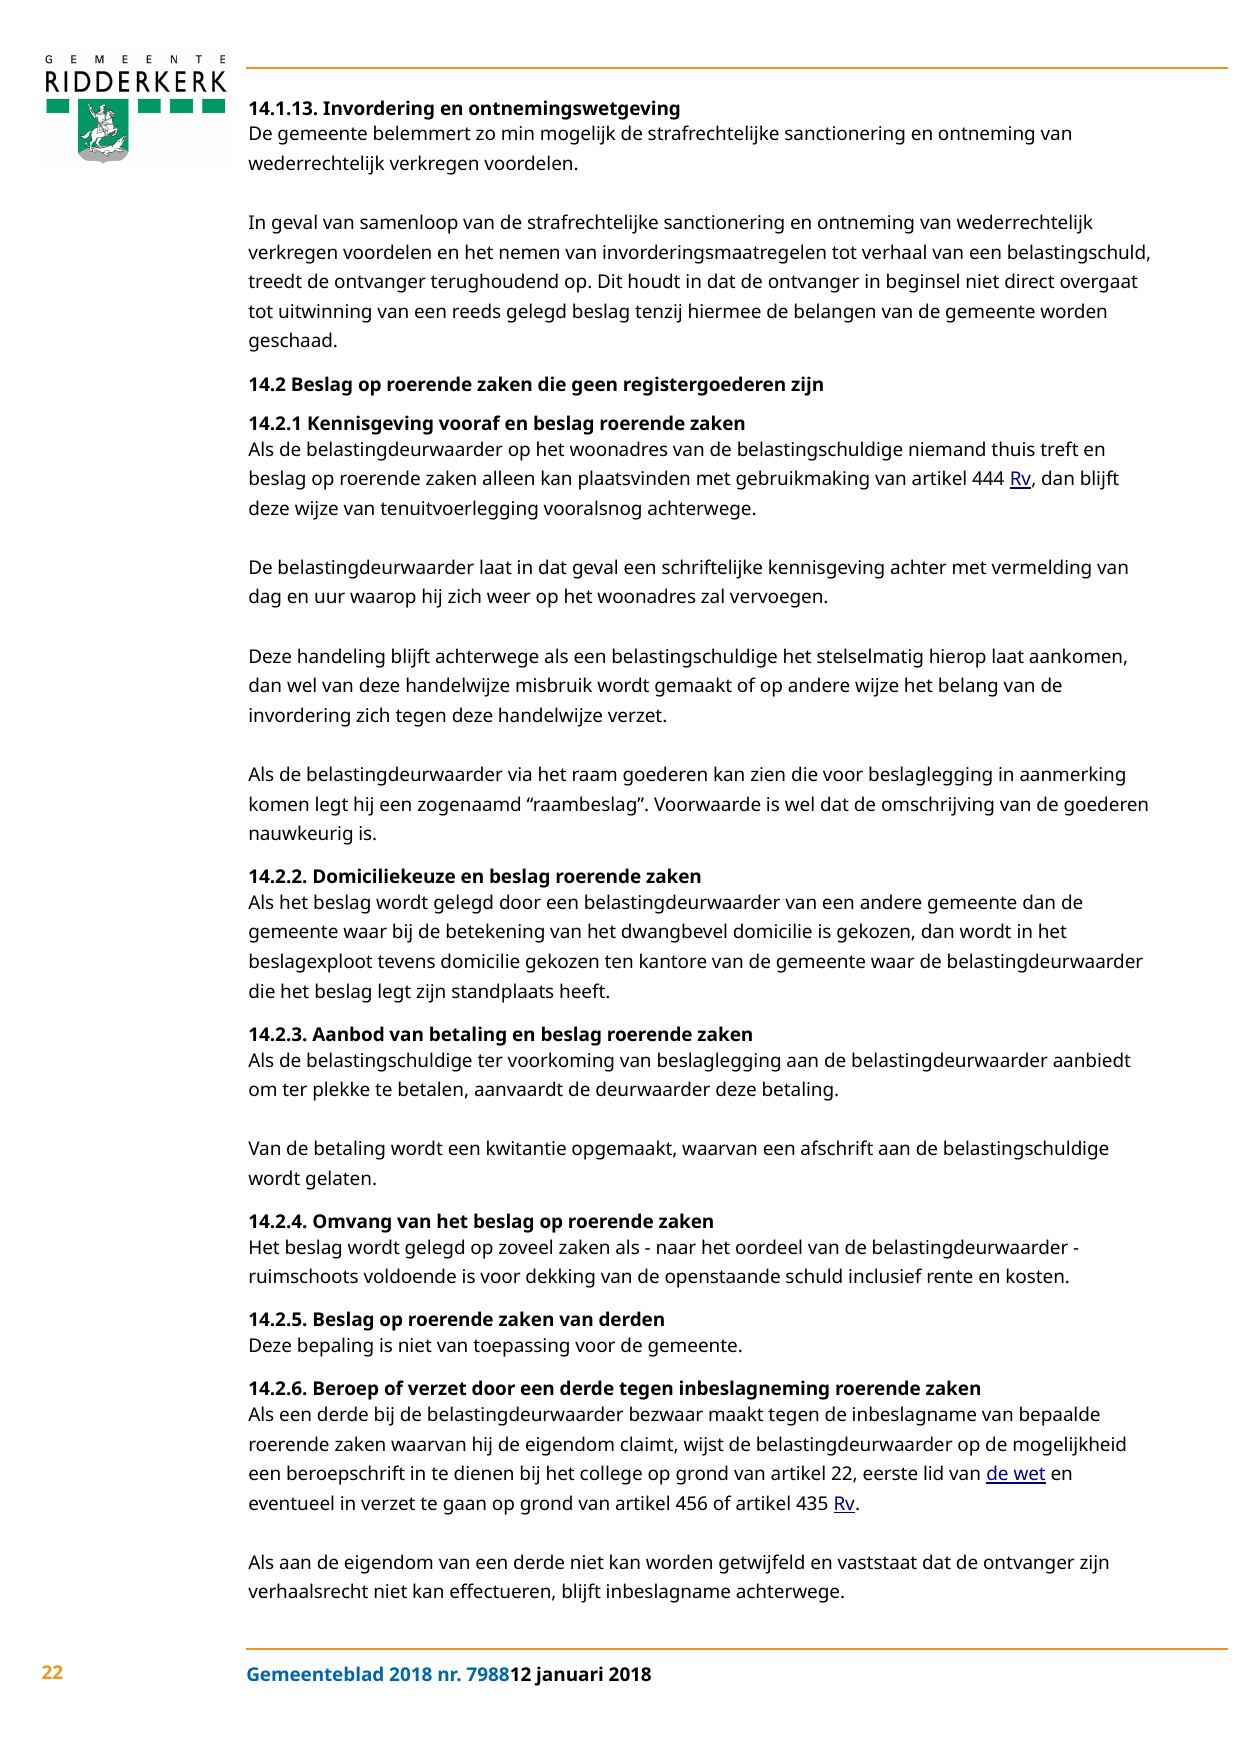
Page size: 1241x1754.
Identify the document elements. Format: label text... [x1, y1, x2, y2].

text 14.2.3. Aanbod van betaling en beslag roerende zaken [248, 1021, 1152, 1047]
text Als het beslag wordt gelegd door een belastingdeurwaarder van een andere gemeente dan de gemeente waar bij de betekening van het dwangbevel domicilie is gekozen, dan wordt in het beslagexploot tevens domicilie gekozen ten kantore van de gemeente waar de belastingdeurwaarder die het beslag legt zijn standplaats heeft. [248, 889, 1152, 1004]
text De belastingdeurwaarder laat in dat geval een schriftelijke kennisgeving achter met vermelding van dag en uur waarop hij zich weer op het woonadres zal vervoegen. [248, 554, 1152, 609]
text 14.2.1 Kennisgeving vooraf en beslag roerende zaken [248, 410, 1152, 436]
text Deze handeling blijft achterwege als een belastingschuldige het stelselmatig hierop laat aankomen, dan wel van deze handelwijze misbruik wordt gemaakt of op andere wijze het belang van de invordering zich tegen deze handelwijze verzet. [248, 643, 1152, 728]
text Als de belastingschuldige ter voorkoming van beslaglegging aan de belastingdeurwaarder aanbiedt om ter plekke te betalen, aanvaardt de deurwaarder deze betaling. [248, 1047, 1152, 1102]
text 14.2 Beslag op roerende zaken die geen registergoederen zijn [248, 371, 1152, 396]
text 14.1.13. Invordering en ontnemingswetgeving [248, 95, 1152, 121]
text De gemeente belemmert zo min mogelijk de strafrechtelijke sanctionering en ontneming van wederrechtelijk verkregen voordelen. [248, 121, 1152, 176]
text Het beslag wordt gelegd op zoveel zaken als - naar het oordeel van de belastingdeurwaarder - ruimschoots voldoende is voor dekking van de openstaande schuld inclusief rente en kosten. [248, 1234, 1152, 1289]
text 14.2.6. Beroep of verzet door een derde tegen inbeslagneming roerende zaken [248, 1376, 1152, 1401]
text Als aan de eigendom van een derde niet kan worden getwijfeld en vaststaat dat de ontvanger zijn verhaalsrecht niet kan effectueren, blijft inbeslagname achterwege. [248, 1549, 1152, 1604]
text Deze bepaling is niet van toepassing voor de gemeente. [248, 1332, 1152, 1358]
picture [41, 47, 231, 172]
text Als een derde bij de belastingdeurwaarder bezwaar maakt tegen de inbeslagname van bepaalde roerende zaken waarvan hij de eigendom claimt, wijst de belastingdeurwaarder op de mogelijkheid een beroepschrift in te dienen bij het college op grond van artikel 22, eerste lid van de wet en eventueel in verzet te gaan op grond van artikel 456 of artikel 435 Rv. [248, 1401, 1152, 1516]
text Als de belastingdeurwaarder via het raam goederen kan zien die voor beslaglegging in aanmerking komen legt hij een zogenaamd “raambeslag”. Voorwaarde is wel dat de omschrijving van de goederen nauwkeurig is. [248, 761, 1152, 846]
text 14.2.5. Beslag op roerende zaken van derden [248, 1307, 1152, 1332]
text In geval van samenloop van de strafrechtelijke sanctionering en ontneming van wederrechtelijk verkregen voordelen en het nemen van invorderingsmaatregelen tot verhaal van een belastingschuld, treedt de ontvanger terughoudend op. Dit houdt in dat de ontvanger in beginsel niet direct overgaat tot uitwinning van een reeds gelegd beslag tenzij hiermee de belangen van de gemeente worden geschaad. [248, 209, 1152, 353]
text 14.2.4. Omvang van het beslag op roerende zaken [248, 1208, 1152, 1234]
text 14.2.2. Domiciliekeuze en beslag roerende zaken [248, 863, 1152, 889]
text Als de belastingdeurwaarder op het woonadres van de belastingschuldige niemand thuis treft en beslag op roerende zaken alleen kan plaatsvinden met gebruikmaking van artikel 444 Rv, dan blijft deze wijze van tenuitvoerlegging vooralsnog achterwege. [248, 436, 1152, 521]
text Van de betaling wordt een kwitantie opgemaakt, waarvan een afschrift aan de belastingschuldige wordt gelaten. [248, 1136, 1152, 1191]
